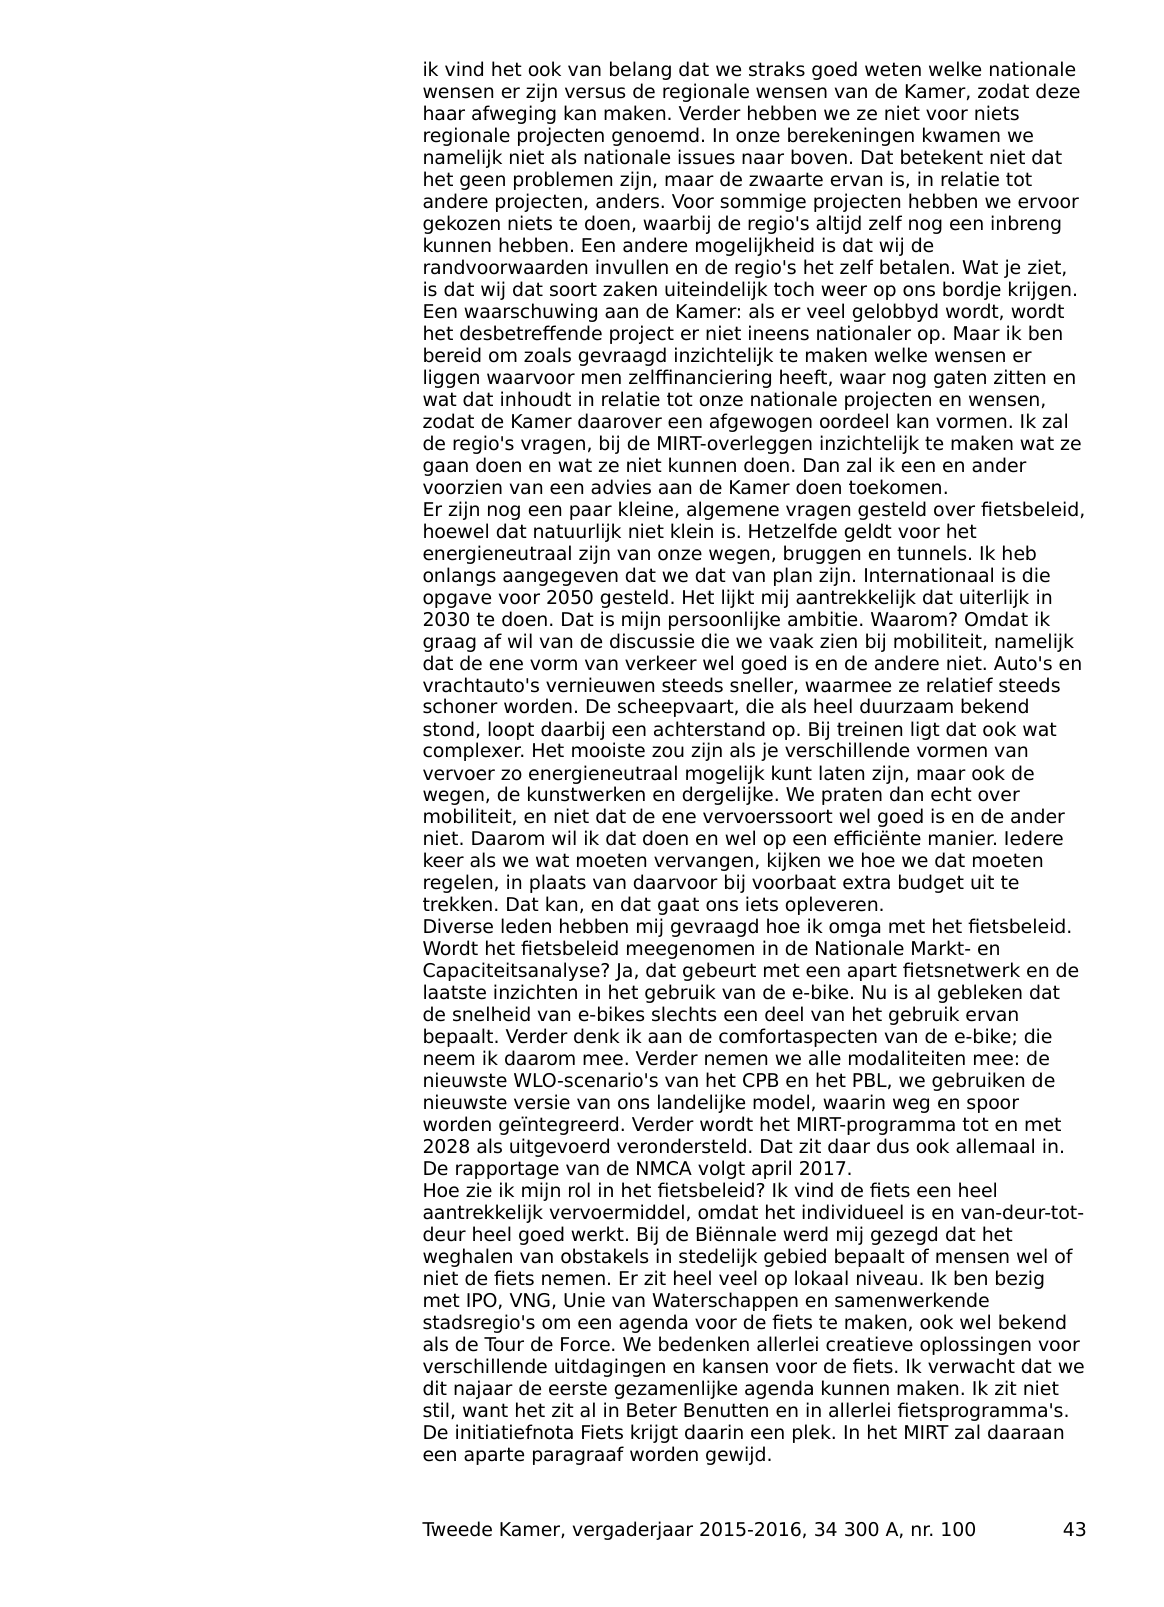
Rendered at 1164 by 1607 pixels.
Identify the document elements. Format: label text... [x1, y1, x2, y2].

text Er zijn nog een paar kleine, algemene vragen gesteld over fietsbeleid, hoewel dat natuurlijk niet klein is. Hetzelfde geldt voor het energieneutraal zijn van onze wegen, bruggen en tunnels. Ik heb onlangs aangegeven dat we dat van plan zijn. Internationaal is die opgave voor 2050 gesteld. Het lijkt mij aantrekkelijk dat uiterlijk in 2030 te doen. Dat is mijn persoonlijke ambitie. Waarom? Omdat ik graag af wil van de discussie die we vaak zien bij mobiliteit, namelijk dat de ene vorm van verkeer wel goed is en de andere niet. Auto's en vrachtauto's vernieuwen steeds sneller, waarmee ze relatief steeds schoner worden. De scheepvaart, die als heel duurzaam bekend stond, loopt daarbij een achterstand op. Bij treinen ligt dat ook wat complexer. Het mooiste zou zijn als je verschillende vormen van vervoer zo energieneutraal mogelijk kunt laten zijn, maar ook de wegen, de kunstwerken en dergelijke. We praten dan echt over mobiliteit, en niet dat de ene vervoerssoort wel goed is en de ander niet. Daarom wil ik dat doen en wel op een efficiënte manier. Iedere keer als we wat moeten vervangen, kijken we hoe we dat moeten regelen, in plaats van daarvoor bij voorbaat extra budget uit te trekken. Dat kan, en dat gaat ons iets opleveren. [422, 499, 1087, 916]
text ik vind het ook van belang dat we straks goed weten welke nationale wensen er zijn versus de regionale wensen van de Kamer, zodat deze haar afweging kan maken. Verder hebben we ze niet voor niets regionale projecten genoemd. In onze berekeningen kwamen we namelijk niet als nationale issues naar boven. Dat betekent niet dat het geen problemen zijn, maar de zwaarte ervan is, in relatie tot andere projecten, anders. Voor sommige projecten hebben we ervoor gekozen niets te doen, waarbij de regio's altijd zelf nog een inbreng kunnen hebben. Een andere mogelijkheid is dat wij de randvoorwaarden invullen en de regio's het zelf betalen. Wat je ziet, is dat wij dat soort zaken uiteindelijk toch weer op ons bordje krijgen. Een waarschuwing aan de Kamer: als er veel gelobbyd wordt, wordt het desbetreffende project er niet ineens nationaler op. Maar ik ben bereid om zoals gevraagd inzichtelijk te maken welke wensen er liggen waarvoor men zelffinanciering heeft, waar nog gaten zitten en wat dat inhoudt in relatie tot onze nationale projecten en wensen, zodat de Kamer daarover een afgewogen oordeel kan vormen. Ik zal de regio's vragen, bij de MIRT-overleggen inzichtelijk te maken wat ze gaan doen en wat ze niet kunnen doen. Dan zal ik een en ander voorzien van een advies aan de Kamer doen toekomen. [422, 59, 1087, 499]
text Diverse leden hebben mij gevraagd hoe ik omga met het fietsbeleid. Wordt het fietsbeleid meegenomen in de Nationale Markt- en Capaciteitsanalyse? Ja, dat gebeurt met een apart fietsnetwerk en de laatste inzichten in het gebruik van de e-bike. Nu is al gebleken dat de snelheid van e-bikes slechts een deel van het gebruik ervan bepaalt. Verder denk ik aan de comfortaspecten van de e-bike; die neem ik daarom mee. Verder nemen we alle modaliteiten mee: de nieuwste WLO-scenario's van het CPB en het PBL, we gebruiken de nieuwste versie van ons landelijke model, waarin weg en spoor worden geïntegreerd. Verder wordt het MIRT-programma tot en met 2028 als uitgevoerd verondersteld. Dat zit daar dus ook allemaal in. De rapportage van de NMCA volgt april 2017. [422, 916, 1087, 1180]
text Hoe zie ik mijn rol in het fietsbeleid? Ik vind de fiets een heel aantrekkelijk vervoermiddel, omdat het individueel is en van-deur-tot-deur heel goed werkt. Bij de Biënnale werd mij gezegd dat het weghalen van obstakels in stedelijk gebied bepaalt of mensen wel of niet de fiets nemen. Er zit heel veel op lokaal niveau. Ik ben bezig met IPO, VNG, Unie van Waterschappen en samenwerkende stadsregio's om een agenda voor de fiets te maken, ook wel bekend als de Tour de Force. We bedenken allerlei creatieve oplossingen voor verschillende uitdagingen en kansen voor de fiets. Ik verwacht dat we dit najaar de eerste gezamenlijke agenda kunnen maken. Ik zit niet stil, want het zit al in Beter Benutten en in allerlei fietsprogramma's. De initiatiefnota Fiets krijgt daarin een plek. In het MIRT zal daaraan een aparte paragraaf worden gewijd. [422, 1180, 1087, 1466]
